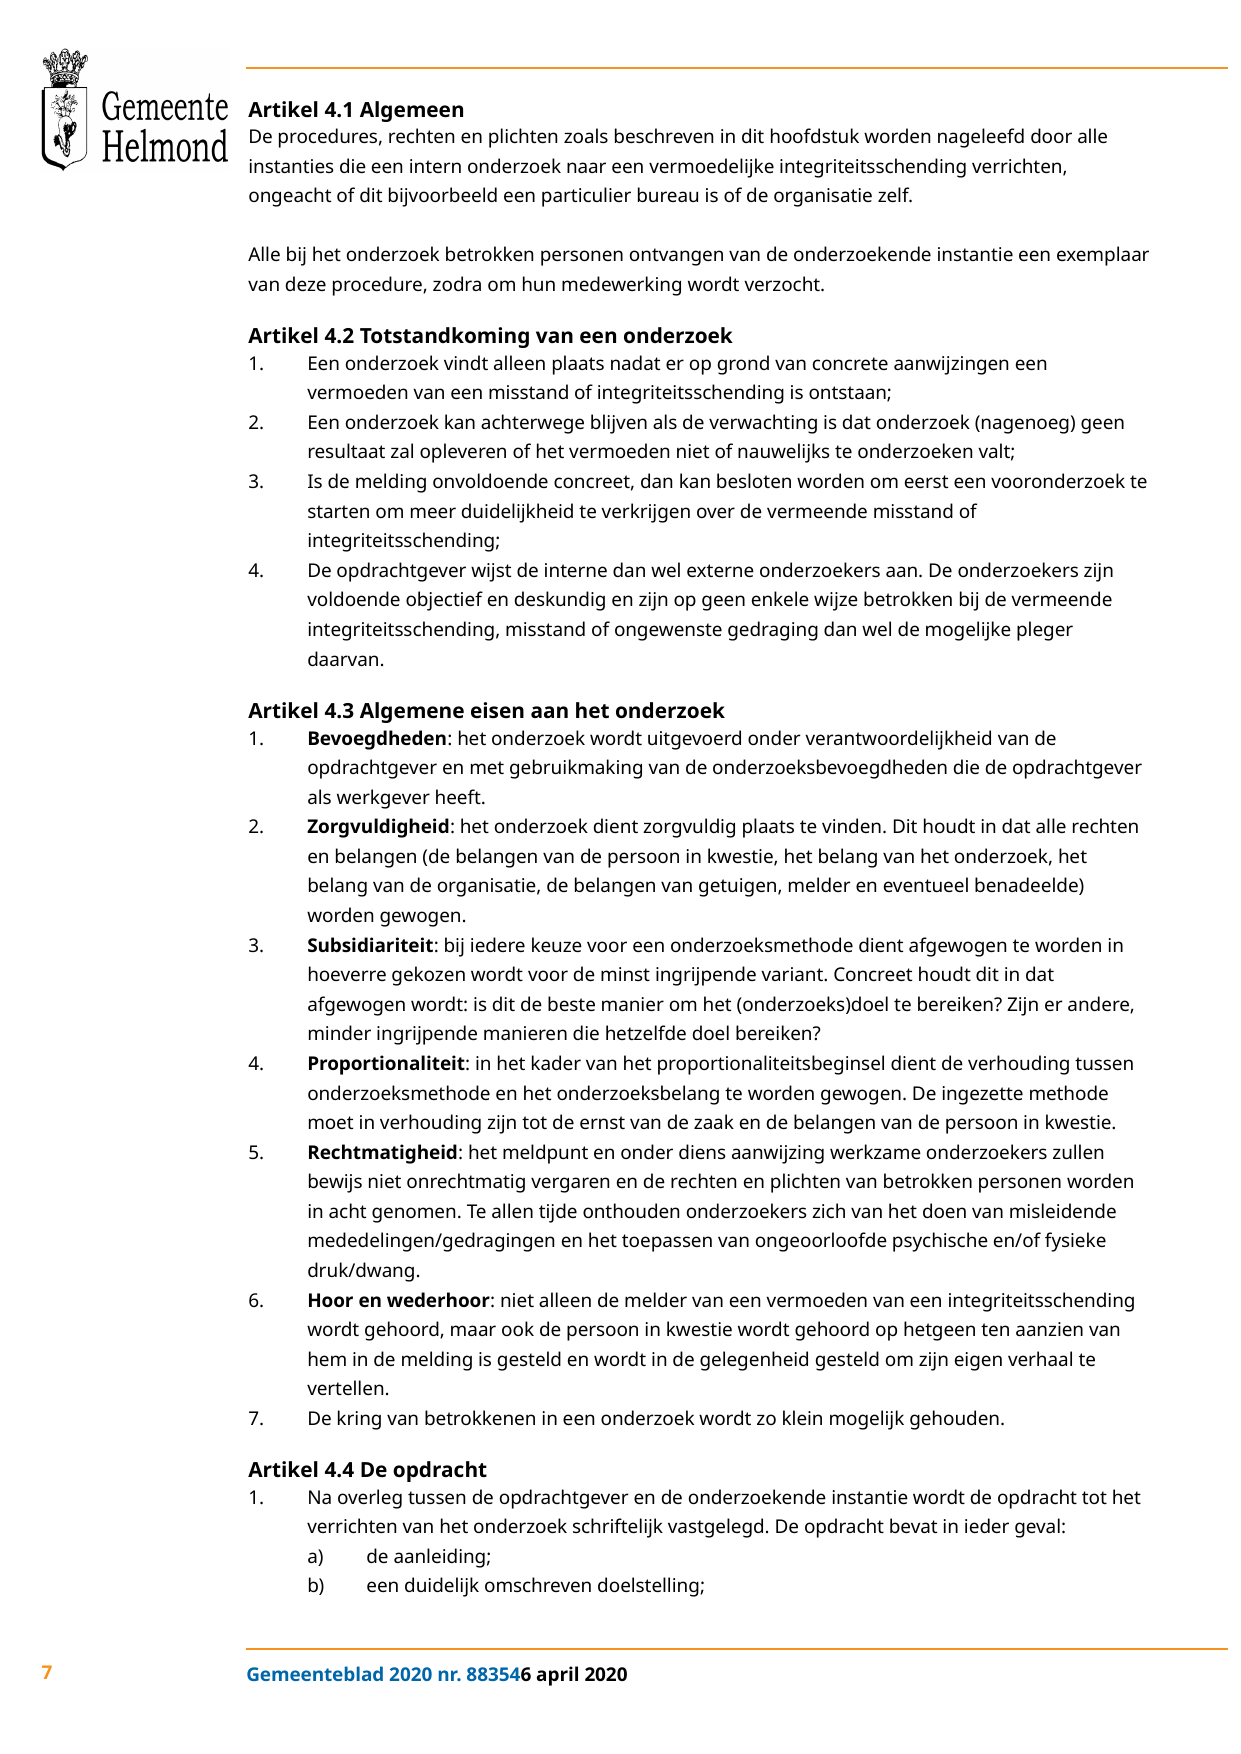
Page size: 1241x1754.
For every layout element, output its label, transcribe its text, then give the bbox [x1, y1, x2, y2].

list Zorgvuldigheid: het onderzoek dient zorgvuldig plaats te vinden. Dit houdt in dat alle rechten en belangen (de belangen van de persoon in kwestie, het belang van het onderzoek, het belang van de organisatie, de belangen van getuigen, melder en eventueel benadeelde) worden gewogen. [248, 813, 1152, 928]
list De kring van betrokkenen in een onderzoek wordt zo klein mogelijk gehouden. [248, 1405, 1152, 1431]
text Artikel 4.3 Algemene eisen aan het onderzoek [248, 696, 1152, 725]
list Subsidiariteit: bij iedere keuze voor een onderzoeksmethode dient afgewogen te worden in hoeverre gekozen wordt voor de minst ingrijpende variant. Concreet houdt dit in dat afgewogen wordt: is dit de beste manier om het (onderzoeks)doel te bereiken? Zijn er andere, minder ingrijpende manieren die hetzelfde doel bereiken? [248, 932, 1152, 1046]
text Artikel 4.1 Algemeen [248, 95, 1152, 123]
list Een onderzoek vindt alleen plaats nadat er op grond van concrete aanwijzingen een vermoeden van een misstand of integriteitsschending is ontstaan; [248, 350, 1152, 405]
list een duidelijk omschreven doelstelling; [307, 1573, 1152, 1598]
picture [41, 47, 231, 172]
list Een onderzoek kan achterwege blijven als de verwachting is dat onderzoek (nagenoeg) geen resultaat zal opleveren of het vermoeden niet of nauwelijks te onderzoeken valt; [248, 409, 1152, 464]
list Is de melding onvoldoende concreet, dan kan besloten worden om eerst een vooronderzoek te starten om meer duidelijkheid te verkrijgen over de vermeende misstand of integriteitsschending; [248, 468, 1152, 553]
list Rechtmatigheid: het meldpunt en onder diens aanwijzing werkzame onderzoekers zullen bewijs niet onrechtmatig vergaren en de rechten en plichten van betrokken personen worden in acht genomen. Te allen tijde onthouden onderzoekers zich van het doen van misleidende mededelingen/gedragingen en het toepassen van ongeoorloofde psychische en/of fysieke druk/dwang. [248, 1139, 1152, 1283]
text Alle bij het onderzoek betrokken personen ontvangen van de onderzoekende instantie een exemplaar van deze procedure, zodra om hun medewerking wordt verzocht. [248, 242, 1152, 297]
list Bevoegdheden: het onderzoek wordt uitgevoerd onder verantwoordelijkheid van de opdrachtgever en met gebruikmaking van de onderzoeksbevoegdheden die de opdrachtgever als werkgever heeft. [248, 725, 1152, 809]
text De procedures, rechten en plichten zoals beschreven in dit hoofdstuk worden nageleefd door alle instanties die een intern onderzoek naar een vermoedelijke integriteitsschending verrichten, ongeacht of dit bijvoorbeeld een particulier bureau is of de organisatie zelf. [248, 123, 1152, 208]
text Artikel 4.4 De opdracht [248, 1456, 1152, 1484]
list Na overleg tussen de opdrachtgever en de onderzoekende instantie wordt de opdracht tot het verrichten van het onderzoek schriftelijk vastgelegd. De opdracht bevat in ieder geval: [248, 1484, 1152, 1539]
list Proportionaliteit: in het kader van het proportionaliteitsbeginsel dient de verhouding tussen onderzoeksmethode en het onderzoeksbelang te worden gewogen. De ingezette methode moet in verhouding zijn tot de ernst van de zaak en de belangen van de persoon in kwestie. [248, 1050, 1152, 1135]
list de aanleiding; [307, 1543, 1152, 1569]
list Hoor en wederhoor: niet alleen de melder van een vermoeden van een integriteitsschending wordt gehoord, maar ook de persoon in kwestie wordt gehoord op hetgeen ten aanzien van hem in de melding is gesteld en wordt in de gelegenheid gesteld om zijn eigen verhaal te vertellen. [248, 1287, 1152, 1401]
list De opdrachtgever wijst de interne dan wel externe onderzoekers aan. De onderzoekers zijn voldoende objectief en deskundig en zijn op geen enkele wijze betrokken bij de vermeende integriteitsschending, misstand of ongewenste gedraging dan wel de mogelijke pleger daarvan. [248, 557, 1152, 672]
text Artikel 4.2 Totstandkoming van een onderzoek [248, 322, 1152, 350]
